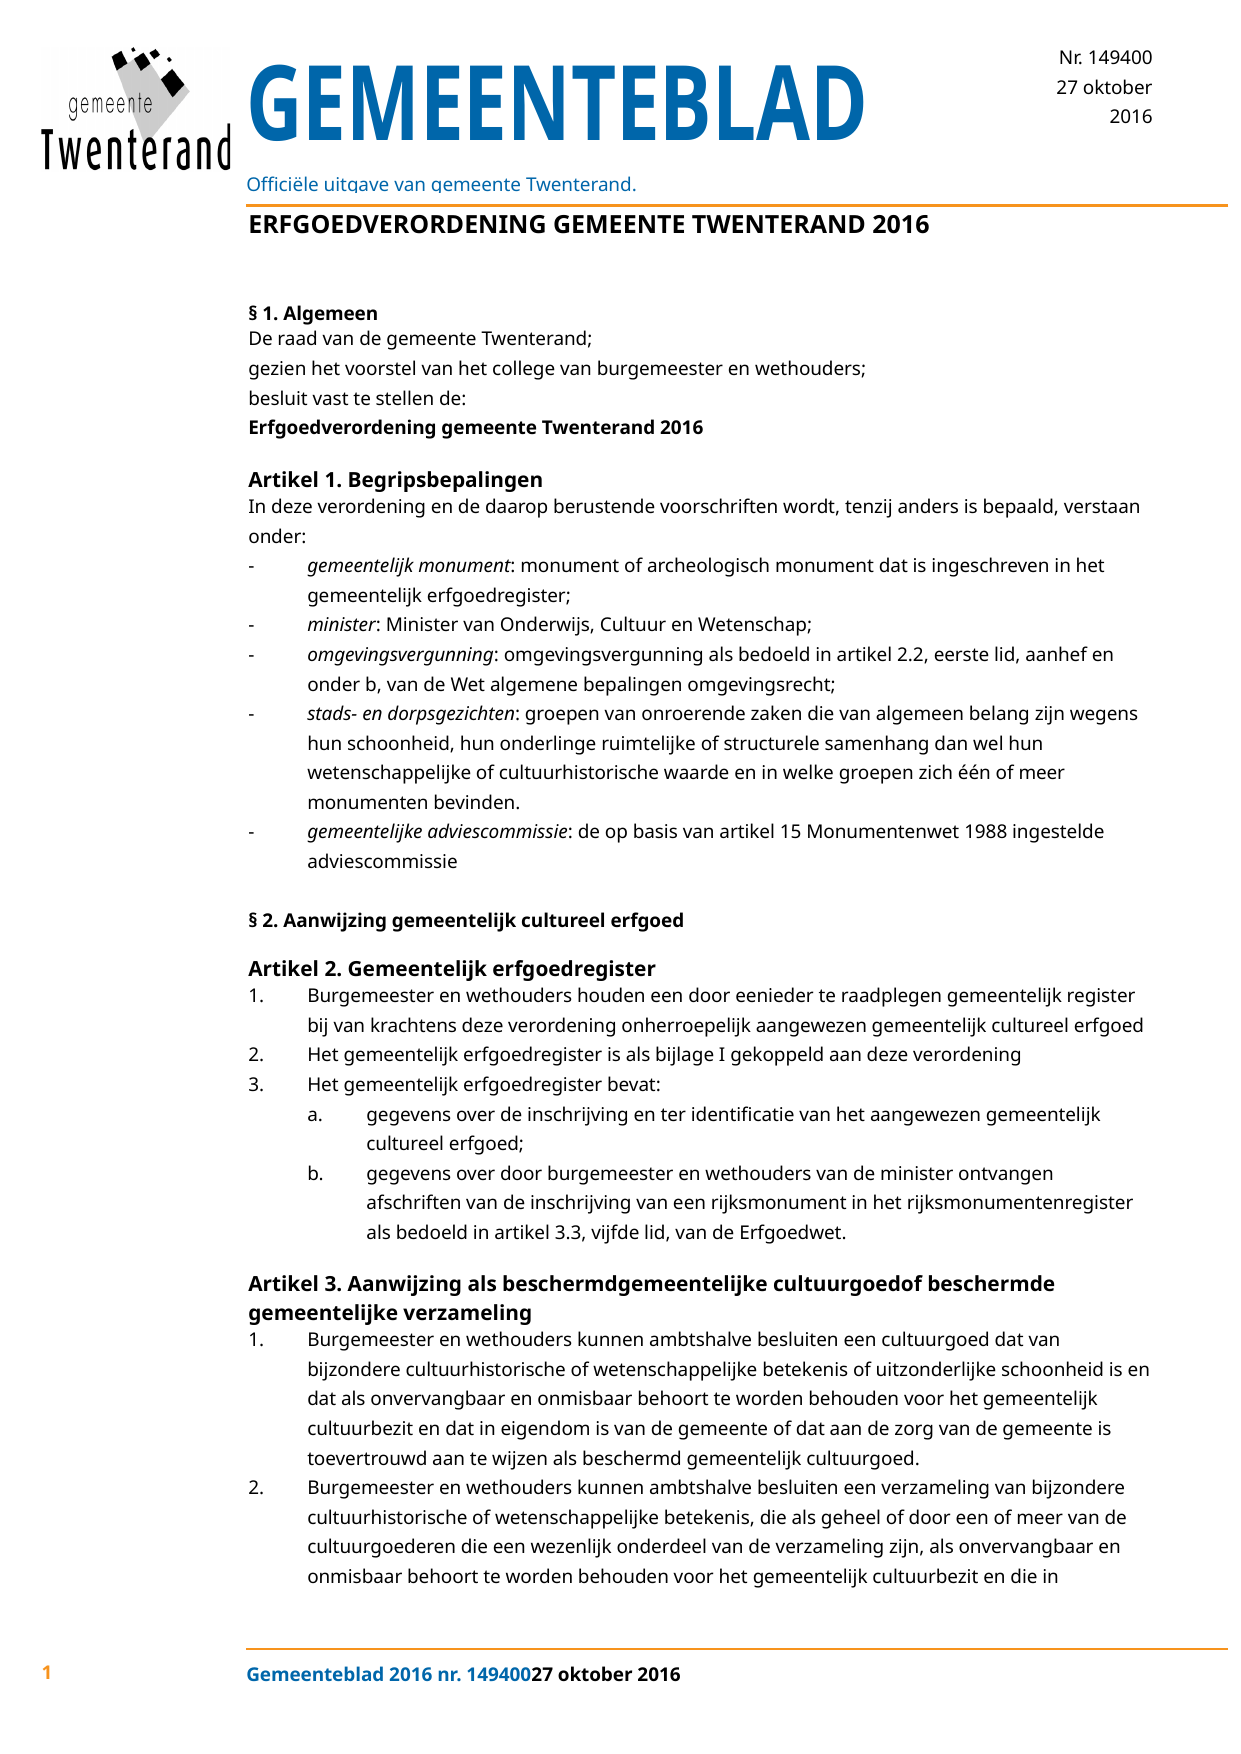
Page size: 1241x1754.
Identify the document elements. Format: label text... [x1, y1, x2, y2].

text Artikel 2. Gemeentelijk erfgoedregister [248, 954, 1152, 982]
list gemeentelijke adviescommissie: de op basis van artikel 15 Monumentenwet 1988 ingestelde adviescommissie [248, 819, 1152, 874]
text De raad van de gemeente Twenterand; [248, 326, 1152, 351]
list gemeentelijk monument: monument of archeologisch monument dat is ingeschreven in het gemeentelijk erfgoedregister; [248, 552, 1152, 608]
text besluit vast te stellen de: [248, 385, 1152, 411]
list Burgemeester en wethouders kunnen ambtshalve besluiten een verzameling van bijzondere cultuurhistorische of wetenschappelijke betekenis, die als geheel of door een of meer van de cultuurgoederen die een wezenlijk onderdeel van de verzameling zijn, als onvervangbaar en onmisbaar behoort te worden behouden voor het gemeentelijk cultuurbezit en die in [248, 1474, 1152, 1589]
list minister: Minister van Onderwijs, Cultuur en Wetenschap; [248, 612, 1152, 637]
list Burgemeester en wethouders houden een door eenieder te raadplegen gemeentelijk register bij van krachtens deze verordening onherroepelijk aangewezen gemeentelijk cultureel erfgoed [248, 982, 1152, 1038]
text Artikel 1. Begripsbepalingen [248, 465, 1152, 493]
text § 2. Aanwijzing gemeentelijk cultureel erfgoed [248, 907, 1152, 933]
list gegevens over de inschrijving en ter identificatie van het aangewezen gemeentelijk cultureel erfgoed; [307, 1101, 1152, 1156]
list gegevens over door burgemeester en wethouders van de minister ontvangen afschriften van de inschrijving van een rijksmonument in het rijksmonumentenregister als bedoeld in artikel 3.3, vijfde lid, van de Erfgoedwet. [307, 1160, 1152, 1245]
text ERFGOEDVERORDENING GEMEENTE TWENTERAND 2016 [248, 207, 1152, 241]
text Artikel 3. Aanwijzing als beschermdgemeentelijke cultuurgoedof beschermde gemeentelijke verzameling [248, 1269, 1152, 1326]
list omgevingsvergunning: omgevingsvergunning als bedoeld in artikel 2.2, eerste lid, aanhef en onder b, van de Wet algemene bepalingen omgevingsrecht; [248, 641, 1152, 696]
list Burgemeester en wethouders kunnen ambtshalve besluiten een cultuurgoed dat van bijzondere cultuurhistorische of wetenschappelijke betekenis of uitzonderlijke schoonheid is en dat als onvervangbaar en onmisbaar behoort te worden behouden voor het gemeentelijk cultuurbezit en dat in eigendom is van de gemeente of dat aan de zorg van de gemeente is toevertrouwd aan te wijzen als beschermd gemeentelijk cultuurgoed. [248, 1326, 1152, 1470]
list Het gemeentelijk erfgoedregister bevat: [248, 1071, 1152, 1097]
list stads- en dorpsgezichten: groepen van onroerende zaken die van algemeen belang zijn wegens hun schoonheid, hun onderlinge ruimtelijke of structurele samenhang dan wel hun wetenschappelijke of cultuurhistorische waarde en in welke groepen zich één of meer monumenten bevinden. [248, 700, 1152, 815]
list Het gemeentelijk erfgoedregister is als bijlage I gekoppeld aan deze verordening [248, 1042, 1152, 1067]
text Erfgoedverordening gemeente Twenterand 2016 [248, 414, 1152, 440]
text § 1. Algemeen [248, 300, 1152, 326]
picture [41, 47, 231, 172]
text In deze verordening en de daarop berustende voorschriften wordt, tenzij anders is bepaald, verstaan onder: [248, 493, 1152, 548]
text gezien het voorstel van het college van burgemeester en wethouders; [248, 355, 1152, 381]
